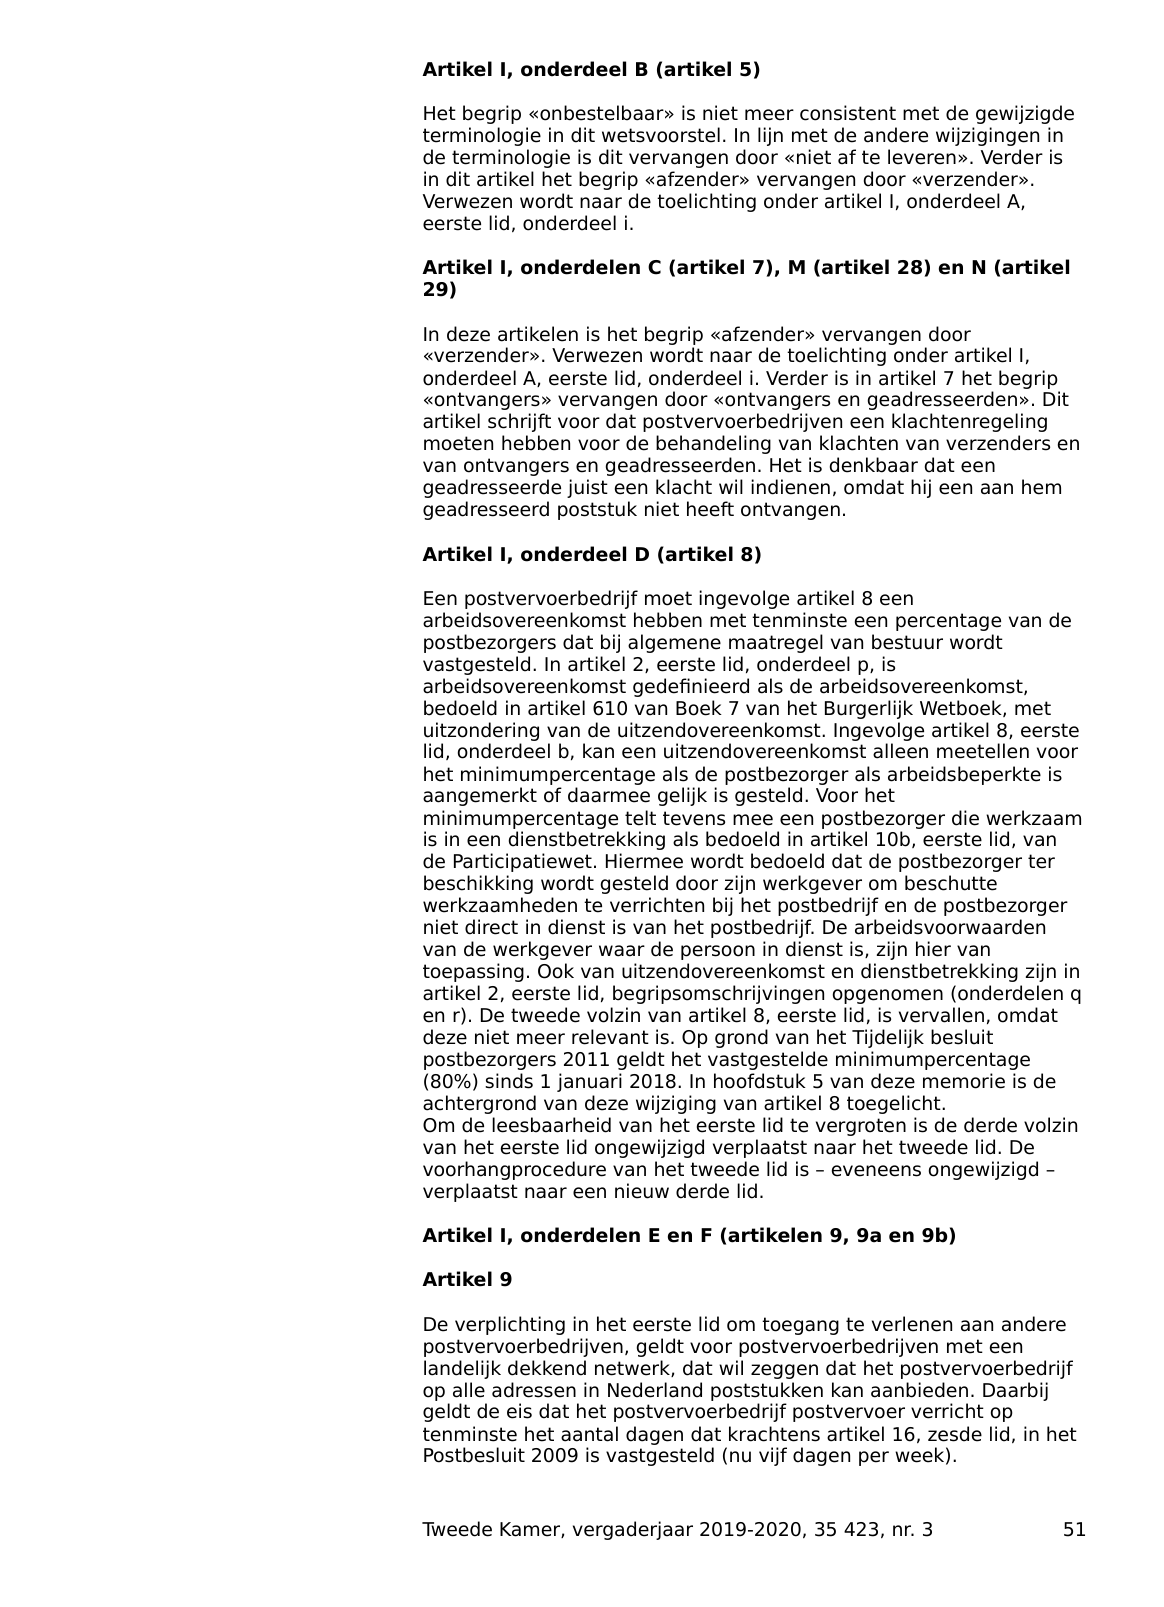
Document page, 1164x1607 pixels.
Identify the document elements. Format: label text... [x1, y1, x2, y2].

subtitle Artikel I, onderdelen C (artikel 7), M (artikel 28) en N (artikel 29) [422, 257, 1087, 301]
subtitle Artikel I, onderdeel B (artikel 5) [422, 59, 1087, 81]
text Het begrip «onbestelbaar» is niet meer consistent met de gewijzigde terminologie in dit wetsvoorstel. In lijn met de andere wijzigingen in de terminologie is dit vervangen door «niet af te leveren». Verder is in dit artikel het begrip «afzender» vervangen door «verzender». Verwezen wordt naar de toelichting onder artikel I, onderdeel A, eerste lid, onderdeel i. [422, 103, 1087, 235]
text De verplichting in het eerste lid om toegang te verlenen aan andere postvervoerbedrijven, geldt voor postvervoerbedrijven met een landelijk dekkend netwerk, dat wil zeggen dat het postvervoerbedrijf op alle adressen in Nederland poststukken kan aanbieden. Daarbij geldt de eis dat het postvervoerbedrijf postvervoer verricht op tenminste het aantal dagen dat krachtens artikel 16, zesde lid, in het Postbesluit 2009 is vastgesteld (nu vijf dagen per week). [422, 1313, 1087, 1467]
text Om de leesbaarheid van het eerste lid te vergroten is de derde volzin van het eerste lid ongewijzigd verplaatst naar het tweede lid. De voorhangprocedure van het tweede lid is – eveneens ongewijzigd – verplaatst naar een nieuw derde lid. [422, 1115, 1087, 1203]
subtitle Artikel I, onderdelen E en F (artikelen 9, 9a en 9b) [422, 1225, 1087, 1247]
text In deze artikelen is het begrip «afzender» vervangen door «verzender». Verwezen wordt naar de toelichting onder artikel I, onderdeel A, eerste lid, onderdeel i. Verder is in artikel 7 het begrip «ontvangers» vervangen door «ontvangers en geadresseerden». Dit artikel schrijft voor dat postvervoerbedrijven een klachtenregeling moeten hebben voor de behandeling van klachten van verzenders en van ontvangers en geadresseerden. Het is denkbaar dat een geadresseerde juist een klacht wil indienen, omdat hij een aan hem geadresseerd poststuk niet heeft ontvangen. [422, 323, 1087, 521]
subtitle Artikel 9 [422, 1269, 1087, 1291]
subtitle Artikel I, onderdeel D (artikel 8) [422, 543, 1087, 565]
text Een postvervoerbedrijf moet ingevolge artikel 8 een arbeidsovereenkomst hebben met tenminste een percentage van de postbezorgers dat bij algemene maatregel van bestuur wordt vastgesteld. In artikel 2, eerste lid, onderdeel p, is arbeidsovereenkomst gedefinieerd als de arbeidsovereenkomst, bedoeld in artikel 610 van Boek 7 van het Burgerlijk Wetboek, met uitzondering van de uitzendovereenkomst. Ingevolge artikel 8, eerste lid, onderdeel b, kan een uitzendovereenkomst alleen meetellen voor het minimumpercentage als de postbezorger als arbeidsbeperkte is aangemerkt of daarmee gelijk is gesteld. Voor het minimumpercentage telt tevens mee een postbezorger die werkzaam is in een dienstbetrekking als bedoeld in artikel 10b, eerste lid, van de Participatiewet. Hiermee wordt bedoeld dat de postbezorger ter beschikking wordt gesteld door zijn werkgever om beschutte werkzaamheden te verrichten bij het postbedrijf en de postbezorger niet direct in dienst is van het postbedrijf. De arbeidsvoorwaarden van de werkgever waar de persoon in dienst is, zijn hier van toepassing. Ook van uitzendovereenkomst en dienstbetrekking zijn in artikel 2, eerste lid, begripsomschrijvingen opgenomen (onderdelen q en r). De tweede volzin van artikel 8, eerste lid, is vervallen, omdat deze niet meer relevant is. Op grond van het Tijdelijk besluit postbezorgers 2011 geldt het vastgestelde minimumpercentage (80%) sinds 1 januari 2018. In hoofdstuk 5 van deze memorie is de achtergrond van deze wijziging van artikel 8 toegelicht. [422, 588, 1087, 1115]
